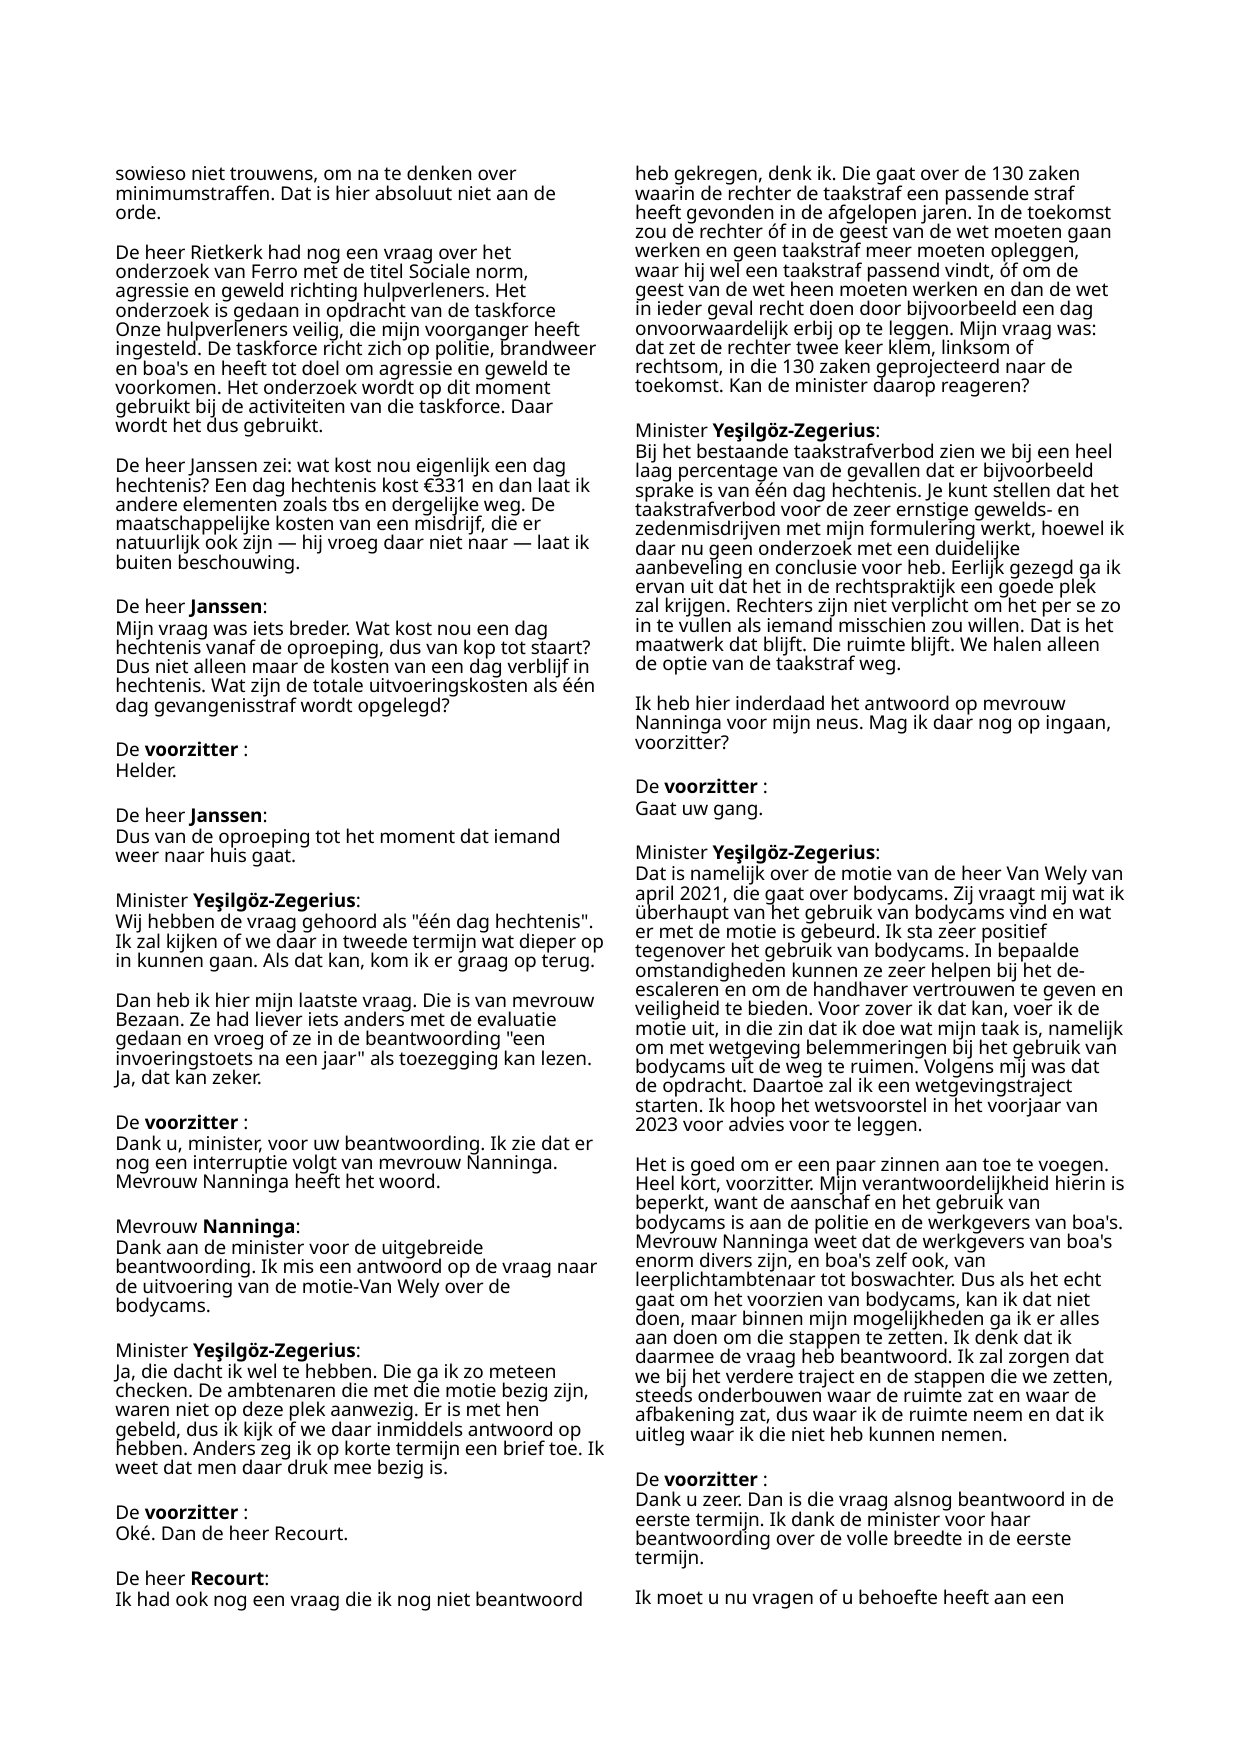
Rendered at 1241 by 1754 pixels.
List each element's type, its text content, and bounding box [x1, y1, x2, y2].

text De heer Janssen zei: wat kost nou eigenlijk een dag hechtenis? Een dag hechtenis kost €331 en dan laat ik andere elementen zoals tbs en dergelijke weg. De maatschappelijke kosten van een misdrijf, die er natuurlijk ook zijn — hij vroeg daar niet naar — laat ik buiten beschouwing. [115, 457, 605, 573]
text Dank u zeer. Dan is die vraag alsnog beantwoord in de eerste termijn. Ik dank de minister voor haar beantwoording over de volle breedte in de eerste termijn. [635, 1491, 1125, 1568]
text De voorzitter : [635, 774, 1125, 799]
text Mevrouw Nanninga: [115, 1213, 605, 1239]
text De heer Recourt: [115, 1565, 605, 1591]
text De heer Janssen: [115, 594, 605, 619]
text Het is goed om er een paar zinnen aan toe te voegen. Heel kort, voorzitter. Mijn verantwoordelijkheid hierin is beperkt, want de aanschaf en het gebruik van bodycams is aan de politie en de werkgevers van boa's. Mevrouw Nanninga weet dat de werkgevers van boa's enorm divers zijn, en boa's zelf ook, van leerplichtambtenaar tot boswachter. Dus als het echt gaat om het voorzien van bodycams, kan ik dat niet doen, maar binnen mijn mogelijkheden ga ik er alles aan doen om die stappen te zetten. Ik denk dat ik daarmee de vraag heb beantwoord. Ik zal zorgen dat we bij het verdere traject en de stappen die we zetten, steeds onderbouwen waar de ruimte zat en waar de afbakening zat, dus waar ik de ruimte neem en dat ik uitleg waar ik die niet heb kunnen nemen. [635, 1156, 1125, 1445]
text Minister Yeşilgöz-Zegerius: [115, 1337, 605, 1363]
text Mijn vraag was iets breder. Wat kost nou een dag hechtenis vanaf de oproeping, dus van kop tot staart? Dus niet alleen maar de kosten van een dag verblijf in hechtenis. Wat zijn de totale uitvoeringskosten als één dag gevangenisstraf wordt opgelegd? [115, 619, 605, 716]
text Gaat uw gang. [635, 799, 1125, 819]
text Wij hebben de vraag gehoord als "één dag hechtenis". Ik zal kijken of we daar in tweede termijn wat dieper op in kunnen gaan. Als dat kan, kom ik er graag op terug. [115, 913, 605, 971]
text Ja, die dacht ik wel te hebben. Die ga ik zo meteen checken. De ambtenaren die met die motie bezig zijn, waren niet op deze plek aanwezig. Er is met hen gebeld, dus ik kijk of we daar inmiddels antwoord op hebben. Anders zeg ik op korte termijn een brief toe. Ik weet dat men daar druk mee bezig is. [115, 1363, 605, 1478]
text Ik had ook nog een vraag die ik nog niet beantwoord [115, 1591, 605, 1610]
text Ik moet u nu vragen of u behoefte heeft aan een [635, 1589, 1125, 1608]
text Minister Yeşilgöz-Zegerius: [635, 839, 1125, 865]
text Dus van de oproeping tot het moment dat iemand weer naar huis gaat. [115, 828, 605, 867]
text De voorzitter : [115, 1109, 605, 1135]
text De voorzitter : [115, 1499, 605, 1525]
text Dan heb ik hier mijn laatste vraag. Die is van mevrouw Bezaan. Ze had liever iets anders met de evaluatie gedaan en vroeg of ze in de beantwoording "een invoeringstoets na een jaar" als toezegging kan lezen. Ja, dat kan zeker. [115, 992, 605, 1088]
text De heer Janssen: [115, 802, 605, 828]
text Helder. [115, 762, 605, 782]
text Dank aan de minister voor de uitgebreide beantwoording. Ik mis een antwoord op de vraag naar de uitvoering van de motie-Van Wely over de bodycams. [115, 1239, 605, 1316]
text De voorzitter : [115, 737, 605, 762]
text sowieso niet trouwens, om na te denken over minimumstraffen. Dat is hier absoluut niet aan de orde. [115, 165, 605, 223]
text Bij het bestaande taakstrafverbod zien we bij een heel laag percentage van de gevallen dat er bijvoorbeeld sprake is van één dag hechtenis. Je kunt stellen dat het taakstrafverbod voor de zeer ernstige gewelds- en zedenmisdrijven met mijn formulering werkt, hoewel ik daar nu geen onderzoek met een duidelijke aanbeveling en conclusie voor heb. Eerlijk gezegd ga ik ervan uit dat het in de rechtspraktijk een goede plek zal krijgen. Rechters zijn niet verplicht om het per se zo in te vullen als iemand misschien zou willen. Dat is het maatwerk dat blijft. Die ruimte blijft. We halen alleen de optie van de taakstraf weg. [635, 443, 1125, 674]
text Dat is namelijk over de motie van de heer Van Wely van april 2021, die gaat over bodycams. Zij vraagt mij wat ik überhaupt van het gebruik van bodycams vind en wat er met de motie is gebeurd. Ik sta zeer positief tegenover het gebruik van bodycams. In bepaalde omstandigheden kunnen ze zeer helpen bij het de-escaleren en om de handhaver vertrouwen te geven en veiligheid te bieden. Voor zover ik dat kan, voer ik de motie uit, in die zin dat ik doe wat mijn taak is, namelijk om met wetgeving belemmeringen bij het gebruik van bodycams uit de weg te ruimen. Volgens mij was dat de opdracht. Daartoe zal ik een wetgevingstraject starten. Ik hoop het wetsvoorstel in het voorjaar van 2023 voor advies voor te leggen. [635, 865, 1125, 1135]
text heb gekregen, denk ik. Die gaat over de 130 zaken waarin de rechter de taakstraf een passende straf heeft gevonden in de afgelopen jaren. In de toekomst zou de rechter óf in de geest van de wet moeten gaan werken en geen taakstraf meer moeten opleggen, waar hij wel een taakstraf passend vindt, óf om de geest van de wet heen moeten werken en dan de wet in ieder geval recht doen door bijvoorbeeld een dag onvoorwaardelijk erbij op te leggen. Mijn vraag was: dat zet de rechter twee keer klem, linksom of rechtsom, in die 130 zaken geprojecteerd naar de toekomst. Kan de minister daarop reageren? [635, 165, 1125, 397]
text Ik heb hier inderdaad het antwoord op mevrouw Nanninga voor mijn neus. Mag ik daar nog op ingaan, voorzitter? [635, 695, 1125, 753]
text Minister Yeşilgöz-Zegerius: [635, 417, 1125, 443]
text De voorzitter : [635, 1466, 1125, 1491]
text Oké. Dan de heer Recourt. [115, 1525, 605, 1544]
text Dank u, minister, voor uw beantwoording. Ik zie dat er nog een interruptie volgt van mevrouw Nanninga. Mevrouw Nanninga heeft het woord. [115, 1135, 605, 1193]
text Minister Yeşilgöz-Zegerius: [115, 888, 605, 913]
text De heer Rietkerk had nog een vraag over het onderzoek van Ferro met de titel Sociale norm, agressie en geweld richting hulpverleners. Het onderzoek is gedaan in opdracht van de taskforce Onze hulpverleners veilig, die mijn voorganger heeft ingesteld. De taskforce richt zich op politie, brandweer en boa's en heeft tot doel om agressie en geweld te voorkomen. Het onderzoek wordt op dit moment gebruikt bij de activiteiten van die taskforce. Daar wordt het dus gebruikt. [115, 244, 605, 437]
